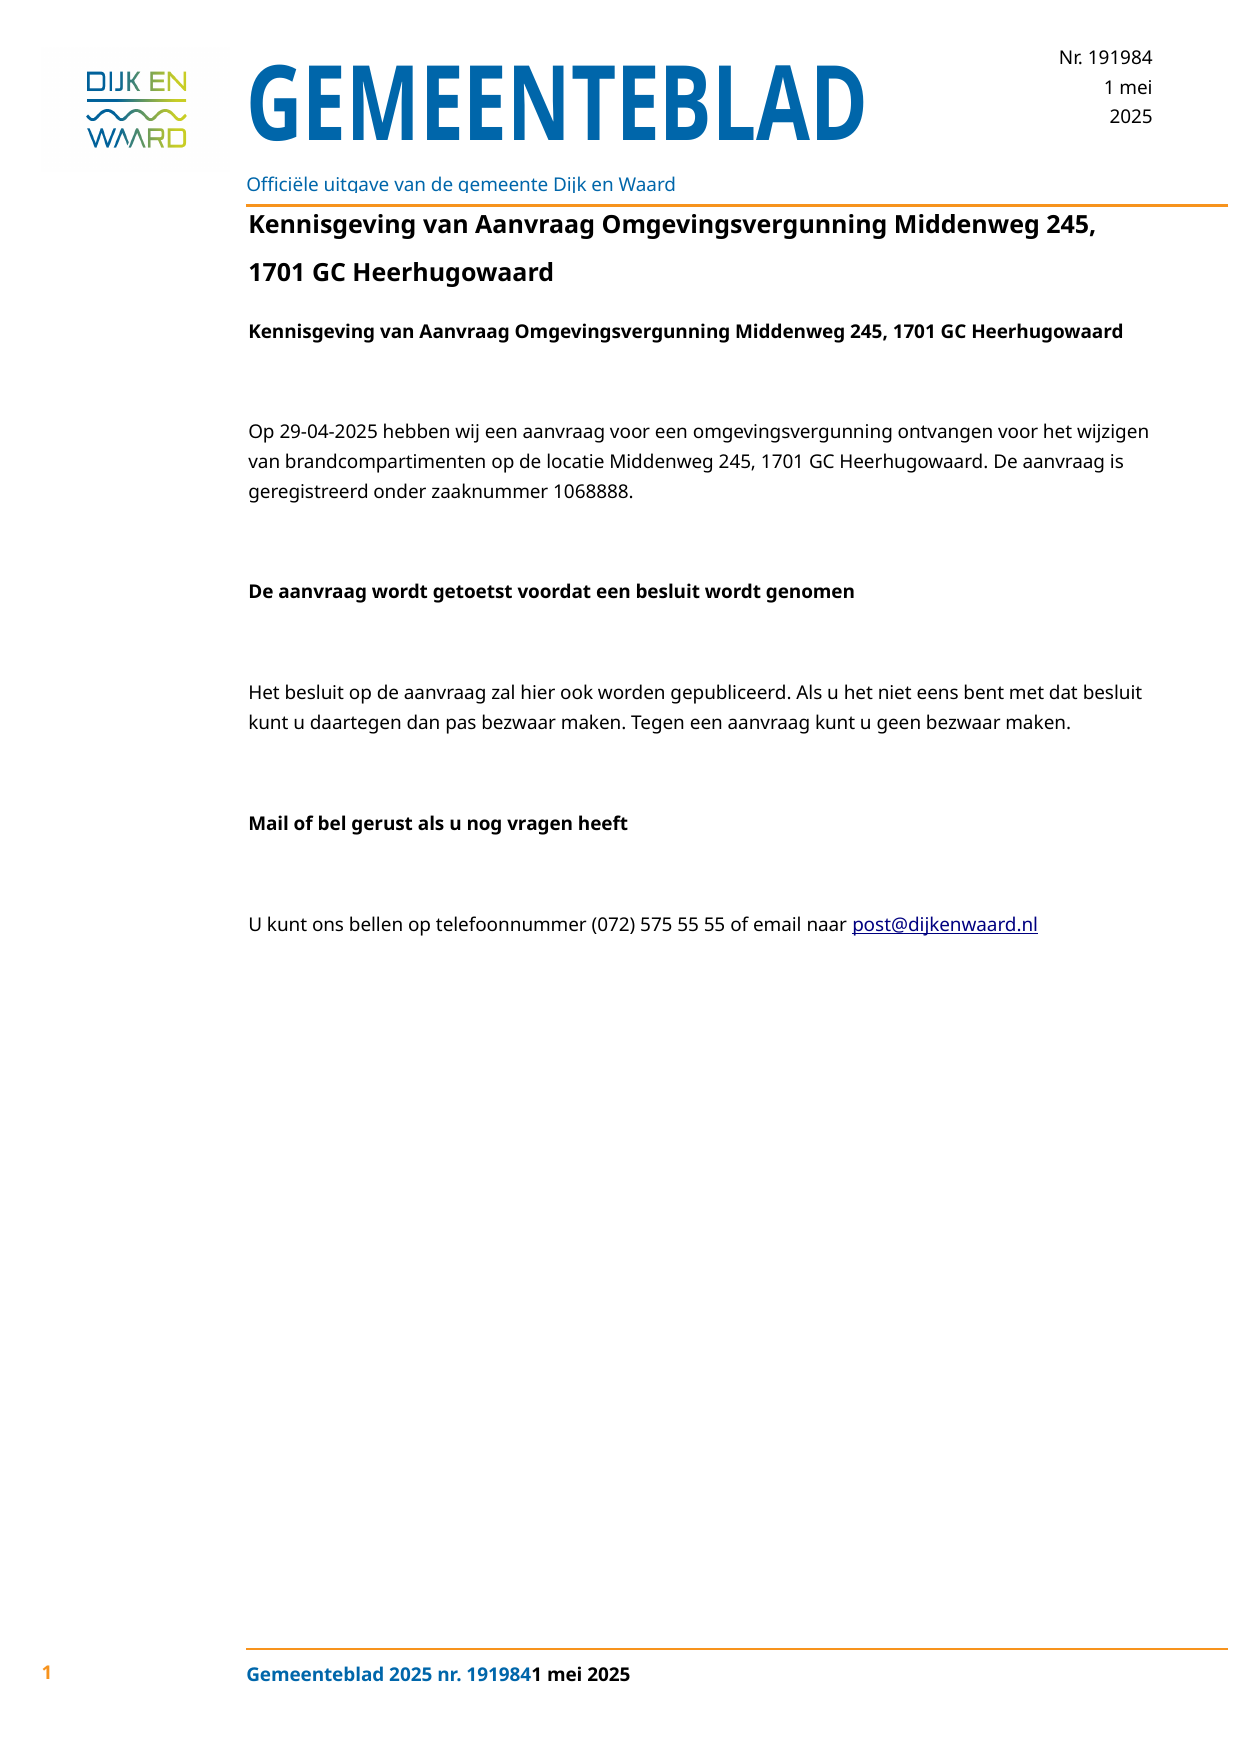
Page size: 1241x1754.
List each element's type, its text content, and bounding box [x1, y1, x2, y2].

text Mail of bel gerust als u nog vragen heeft [248, 810, 1152, 836]
text U kunt ons bellen op telefoonnummer (072) 575 55 55 of email naar post@dijkenwaard.nl [248, 911, 1152, 937]
text Kennisgeving van Aanvraag Omgevingsvergunning Middenweg 245, 1701 GC Heerhugowaard [248, 318, 1152, 344]
text Het besluit op de aanvraag zal hier ook worden gepubliceerd. Als u het niet eens bent met dat besluit kunt u daartegen dan pas bezwaar maken. Tegen een aanvraag kunt u geen bezwaar maken. [248, 679, 1152, 735]
picture [41, 47, 231, 172]
text Kennisgeving van Aanvraag Omgevingsvergunning Middenweg 245, 1701 GC Heerhugowaard [248, 207, 1152, 288]
text Op 29-04-2025 hebben wij een aanvraag voor een omgevingsvergunning ontvangen voor het wijzigen van brandcompartimenten op de locatie Middenweg 245, 1701 GC Heerhugowaard. De aanvraag is geregistreerd onder zaaknummer 1068888. [248, 419, 1152, 504]
text De aanvraag wordt getoetst voordat een besluit wordt genomen [248, 579, 1152, 604]
